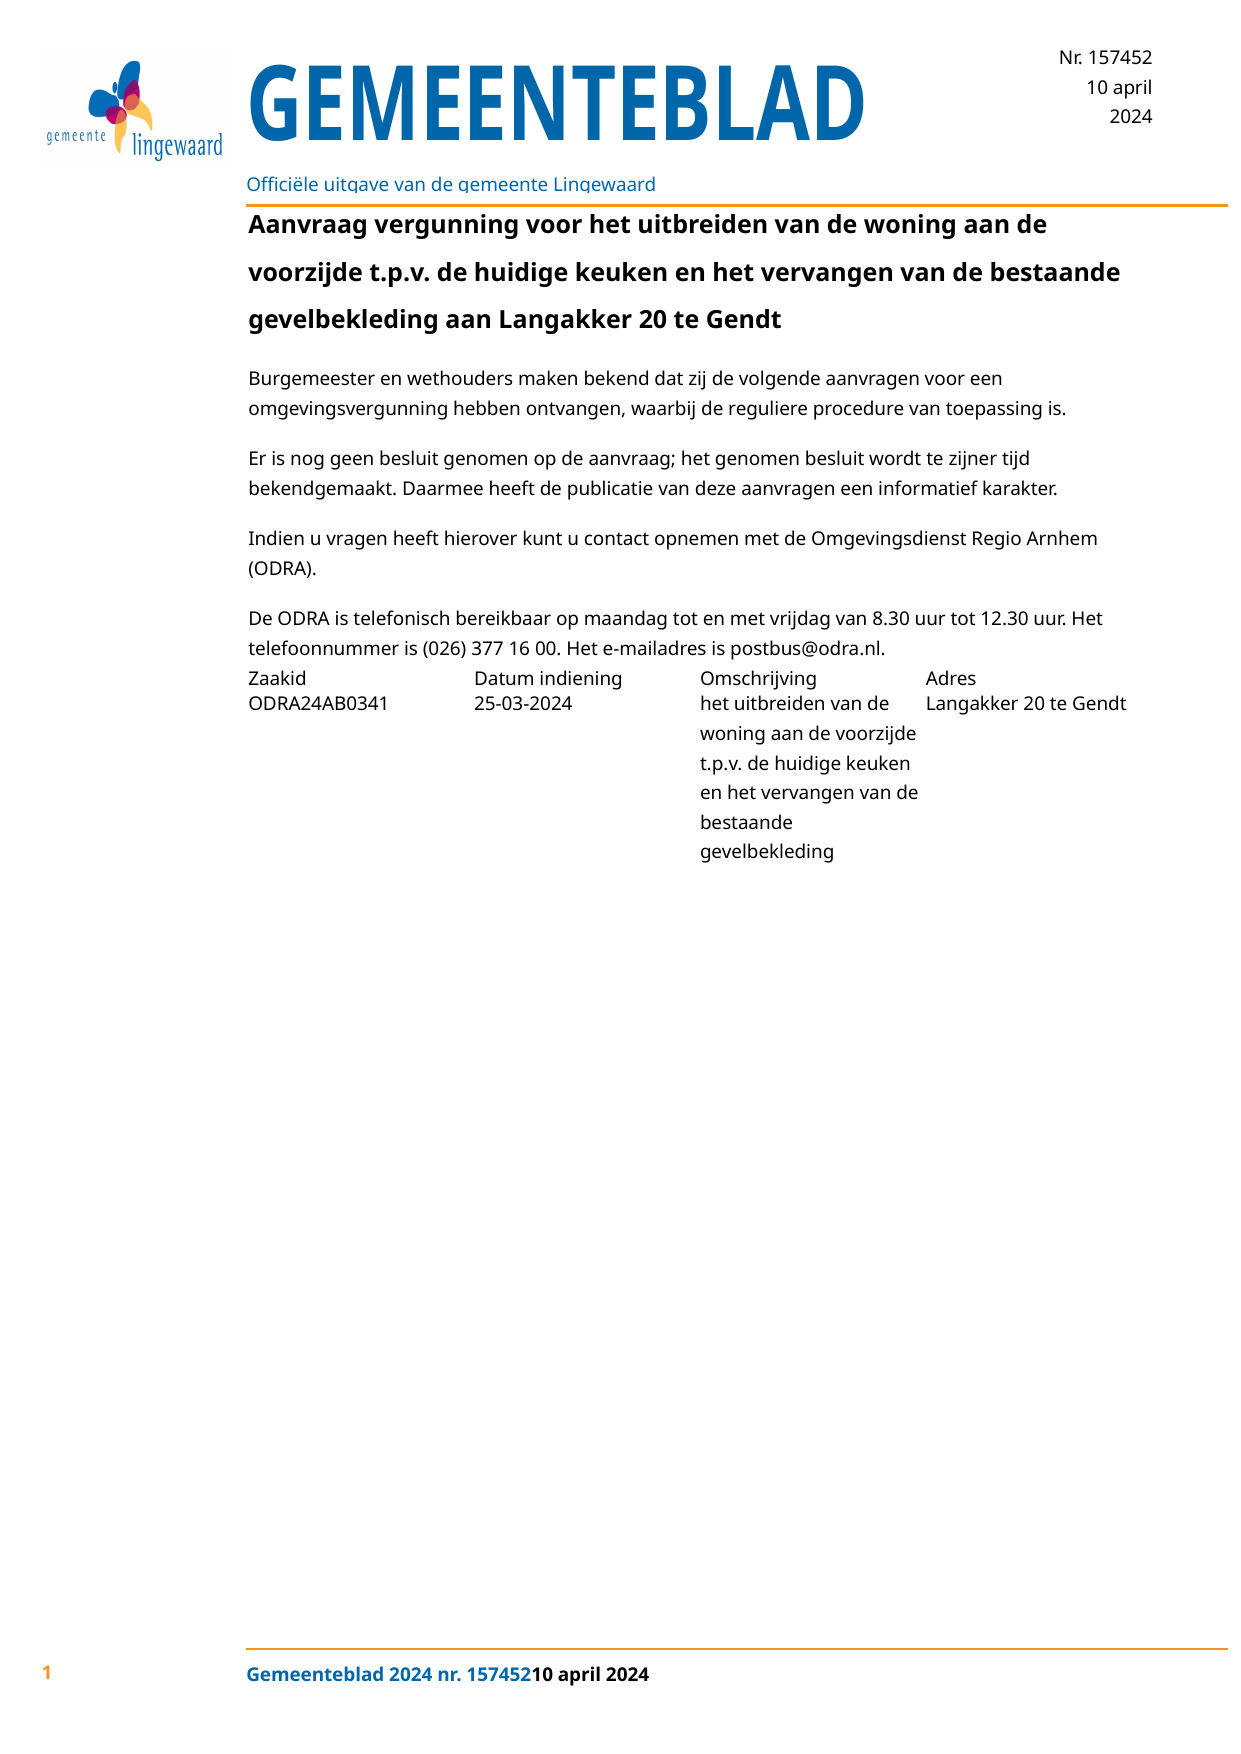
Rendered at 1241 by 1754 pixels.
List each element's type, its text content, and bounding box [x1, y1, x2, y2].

table_header Zaakid [248, 665, 474, 691]
table_header Adres [926, 665, 1152, 691]
table_cell 25-03-2024 [474, 691, 700, 864]
table_cell Langakker 20 te Gendt [926, 691, 1152, 864]
text Er is nog geen besluit genomen op de aanvraag; het genomen besluit wordt te zijner tijd bekendgemaakt. Daarmee heeft de publicatie van deze aanvragen een informatief karakter. [248, 446, 1152, 501]
picture [41, 47, 231, 172]
table_header Datum indiening [474, 665, 700, 691]
text De ODRA is telefonisch bereikbaar op maandag tot en met vrijdag van 8.30 uur tot 12.30 uur. Het telefoonnummer is (026) 377 16 00. Het e-mailadres is postbus@odra.nl. [248, 606, 1152, 661]
table_cell ODRA24AB0341 [248, 691, 474, 864]
text Burgemeester en wethouders maken bekend dat zij de volgende aanvragen voor een omgevingsvergunning hebben ontvangen, waarbij de reguliere procedure van toepassing is. [248, 366, 1152, 421]
text Indien u vragen heeft hierover kunt u contact opnemen met de Omgevingsdienst Regio Arnhem (ODRA). [248, 526, 1152, 581]
table_cell het uitbreiden van de woning aan de voorzijde t.p.v. de huidige keuken en het vervangen van de bestaande gevelbekleding [700, 691, 926, 864]
table_header Omschrijving [700, 665, 926, 691]
text Aanvraag vergunning voor het uitbreiden van de woning aan de voorzijde t.p.v. de huidige keuken en het vervangen van de bestaande gevelbekleding aan Langakker 20 te Gendt [248, 207, 1152, 336]
